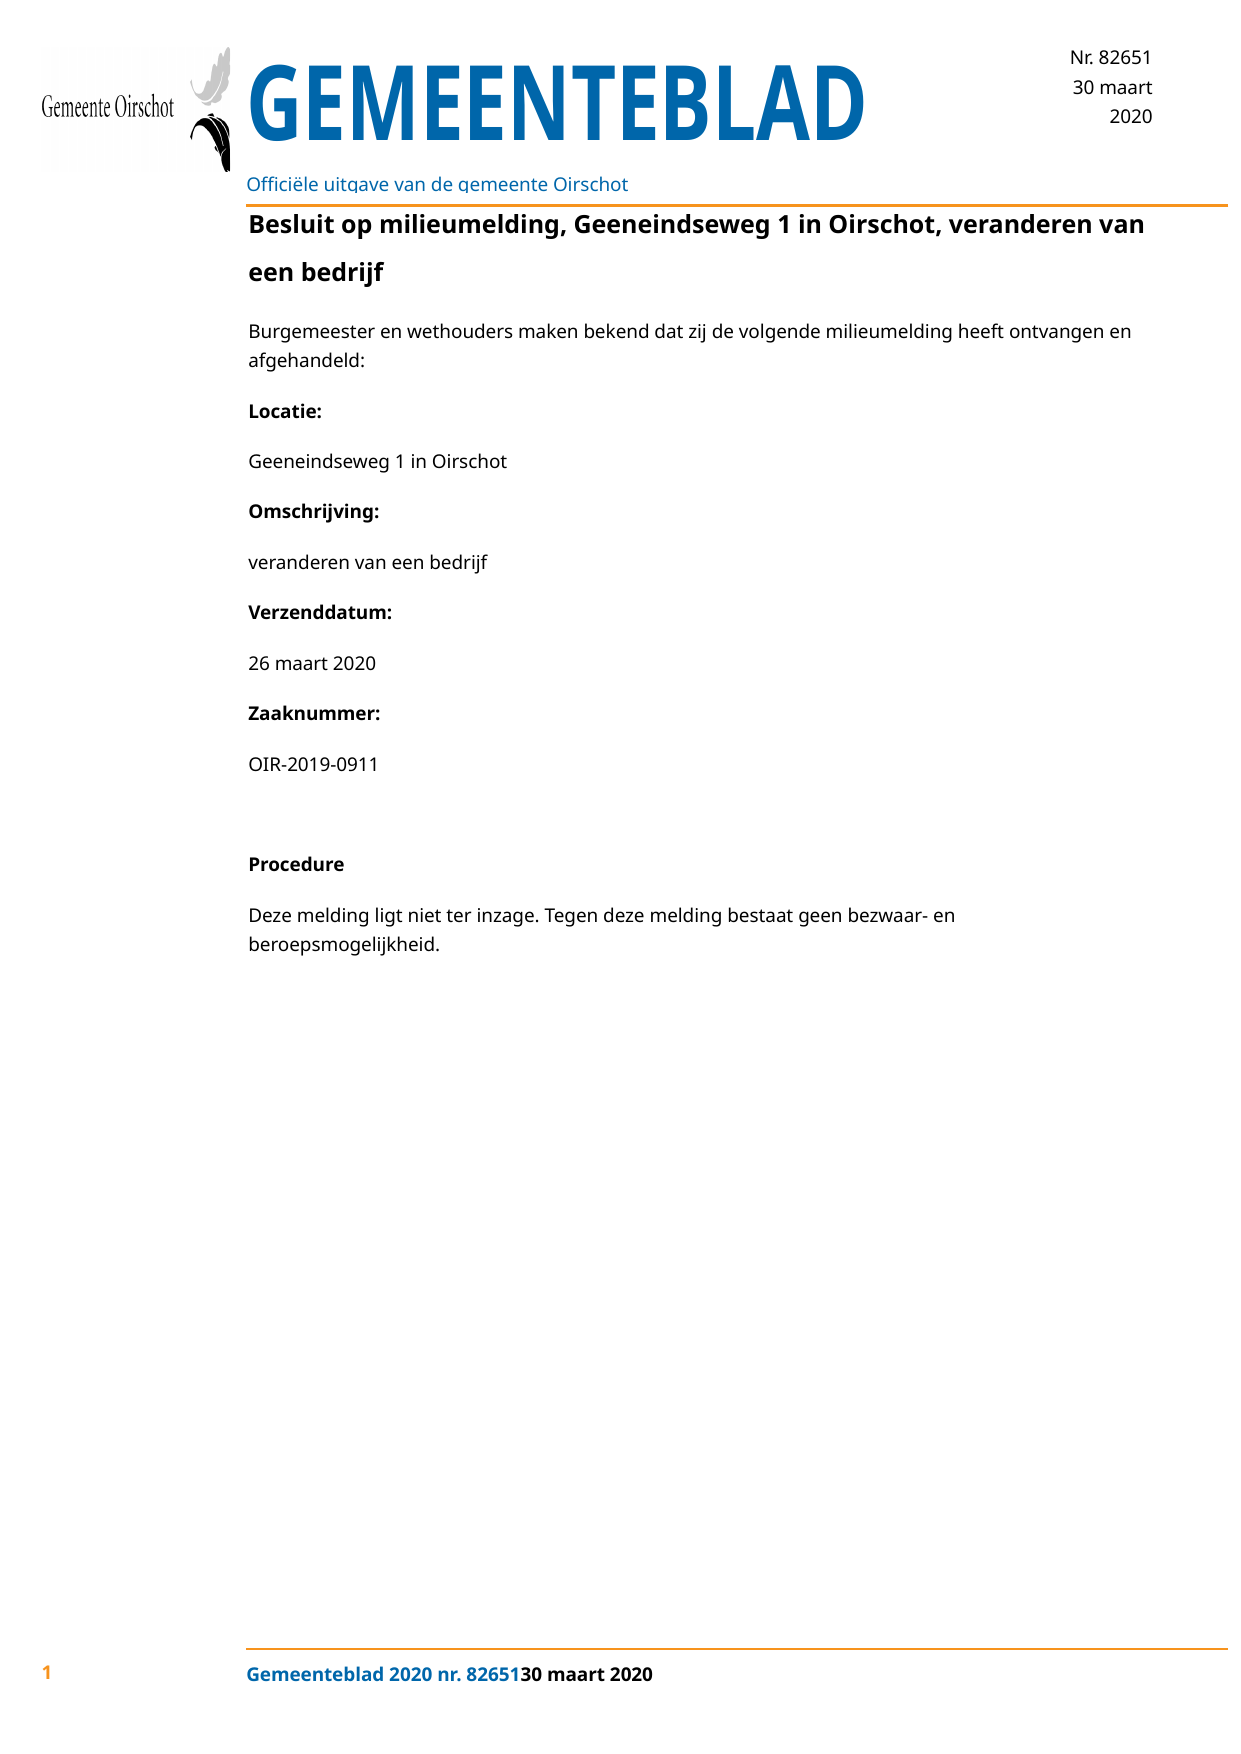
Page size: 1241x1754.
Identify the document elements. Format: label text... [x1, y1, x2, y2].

picture [41, 47, 231, 172]
text Locatie: [248, 398, 1152, 424]
text Procedure [248, 852, 1152, 877]
text OIR-2019-0911 [248, 751, 1152, 777]
text Omschrijving: [248, 499, 1152, 524]
text Besluit op milieumelding, Geeneindseweg 1 in Oirschot, veranderen van een bedrijf [248, 207, 1152, 288]
text Deze melding ligt niet ter inzage. Tegen deze melding bestaat geen bezwaar- en beroepsmogelijkheid. [248, 902, 1152, 957]
text 26 maart 2020 [248, 650, 1152, 676]
text Verzenddatum: [248, 599, 1152, 625]
text Burgemeester en wethouders maken bekend dat zij de volgende milieumelding heeft ontvangen en afgehandeld: [248, 318, 1152, 373]
text veranderen van een bedrijf [248, 549, 1152, 575]
text Zaaknummer: [248, 700, 1152, 726]
text Geeneindseweg 1 in Oirschot [248, 448, 1152, 474]
